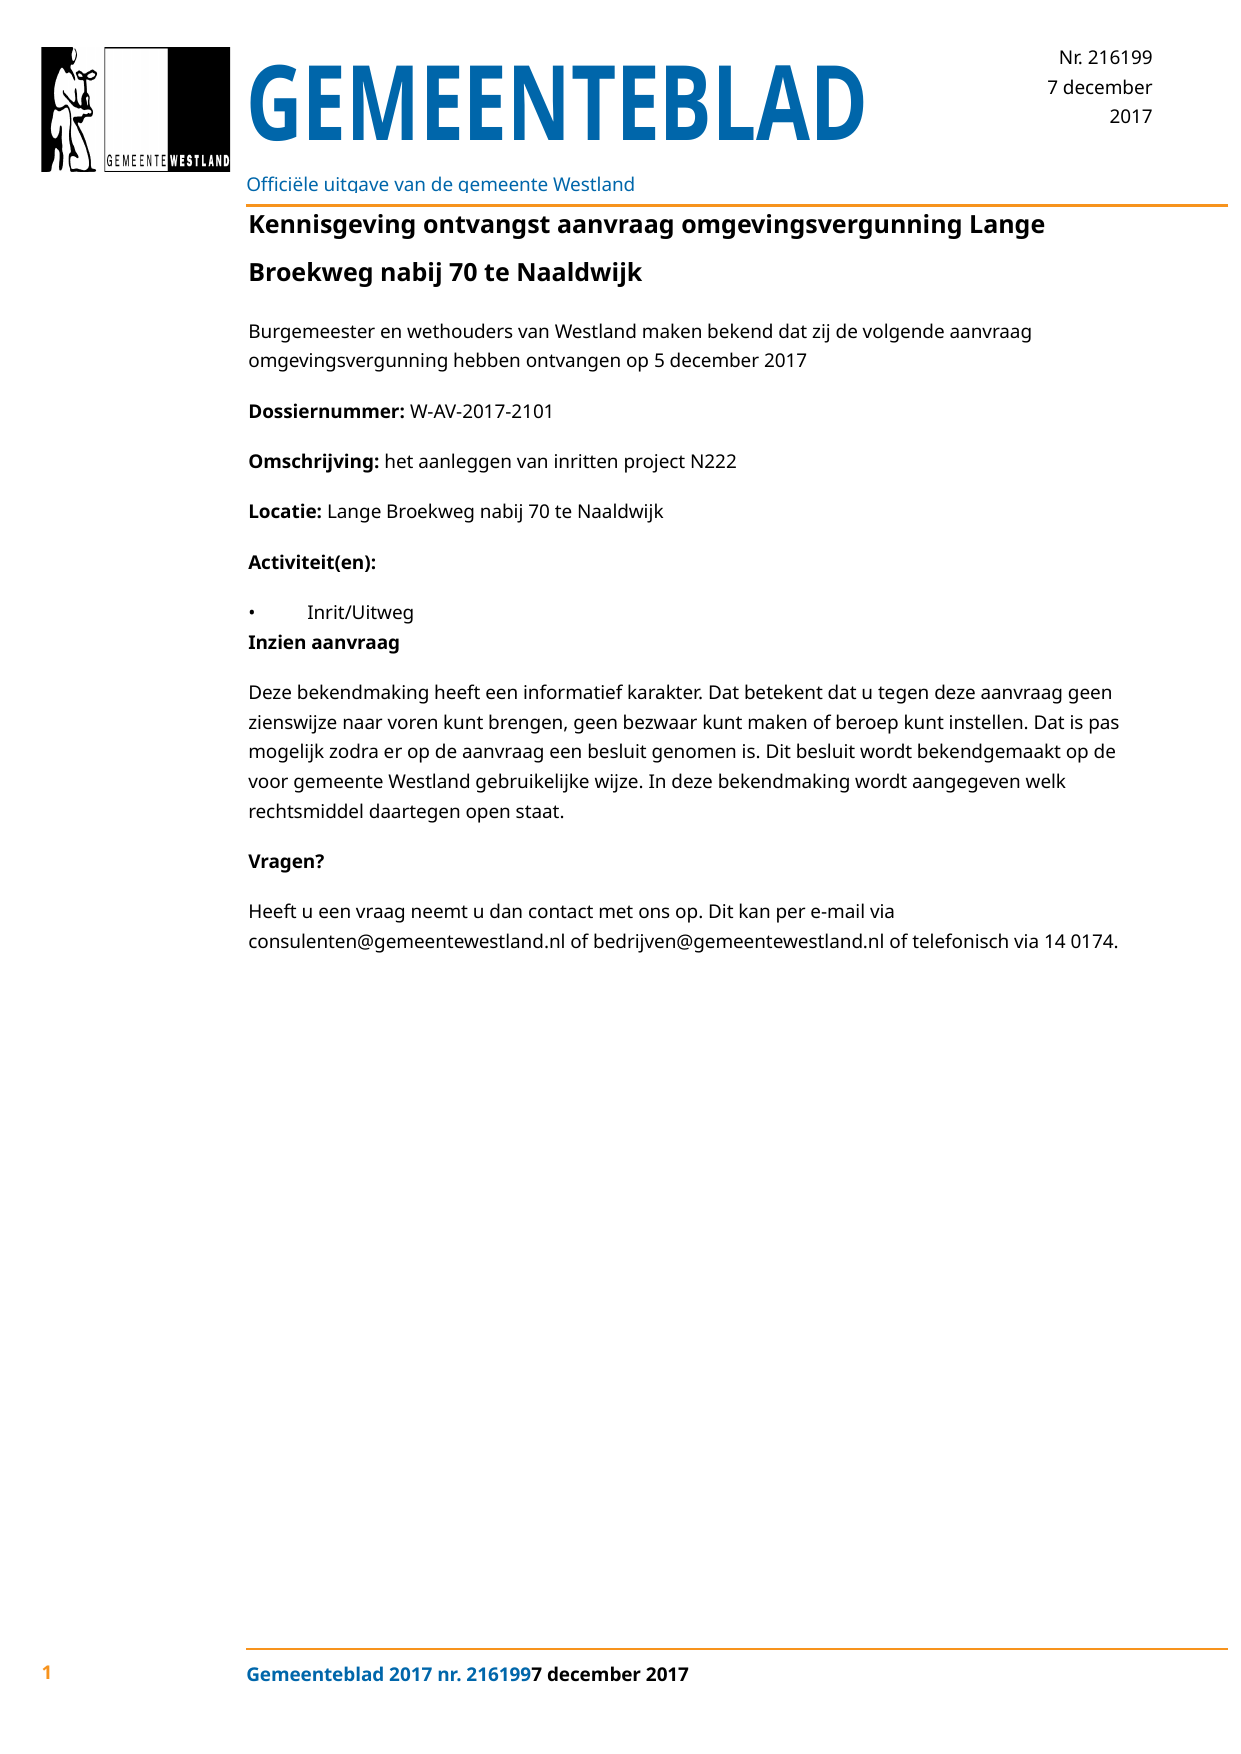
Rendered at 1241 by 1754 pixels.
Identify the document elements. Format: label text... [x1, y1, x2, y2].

text Heeft u een vraag neemt u dan contact met ons op. Dit kan per e-mail via consulenten@gemeentewestland.nl of bedrijven@gemeentewestland.nl of telefonisch via 14 0174. [248, 899, 1152, 954]
text Kennisgeving ontvangst aanvraag omgevingsvergunning Lange Broekweg nabij 70 te Naaldwijk [248, 207, 1152, 288]
text Vragen? [248, 848, 1152, 874]
text Deze bekendmaking heeft een informatief karakter. Dat betekent dat u tegen deze aanvraag geen zienswijze naar voren kunt brengen, geen bezwaar kunt maken of beroep kunt instellen. Dat is pas mogelijk zodra er op de aanvraag een besluit genomen is. Dit besluit wordt bekendgemaakt op de voor gemeente Westland gebruikelijke wijze. In deze bekendmaking wordt aangegeven welk rechtsmiddel daartegen open staat. [248, 679, 1152, 824]
text Locatie: Lange Broekweg nabij 70 te Naaldwijk [248, 499, 1152, 524]
text Burgemeester en wethouders van Westland maken bekend dat zij de volgende aanvraag omgevingsvergunning hebben ontvangen op 5 december 2017 [248, 318, 1152, 373]
list Inrit/Uitweg [248, 599, 1152, 625]
text Inzien aanvraag [248, 629, 1152, 655]
text Omschrijving: het aanleggen van inritten project N222 [248, 448, 1152, 474]
text Dossiernummer: W-AV-2017-2101 [248, 398, 1152, 424]
picture [41, 47, 231, 172]
text Activiteit(en): [248, 549, 1152, 575]
